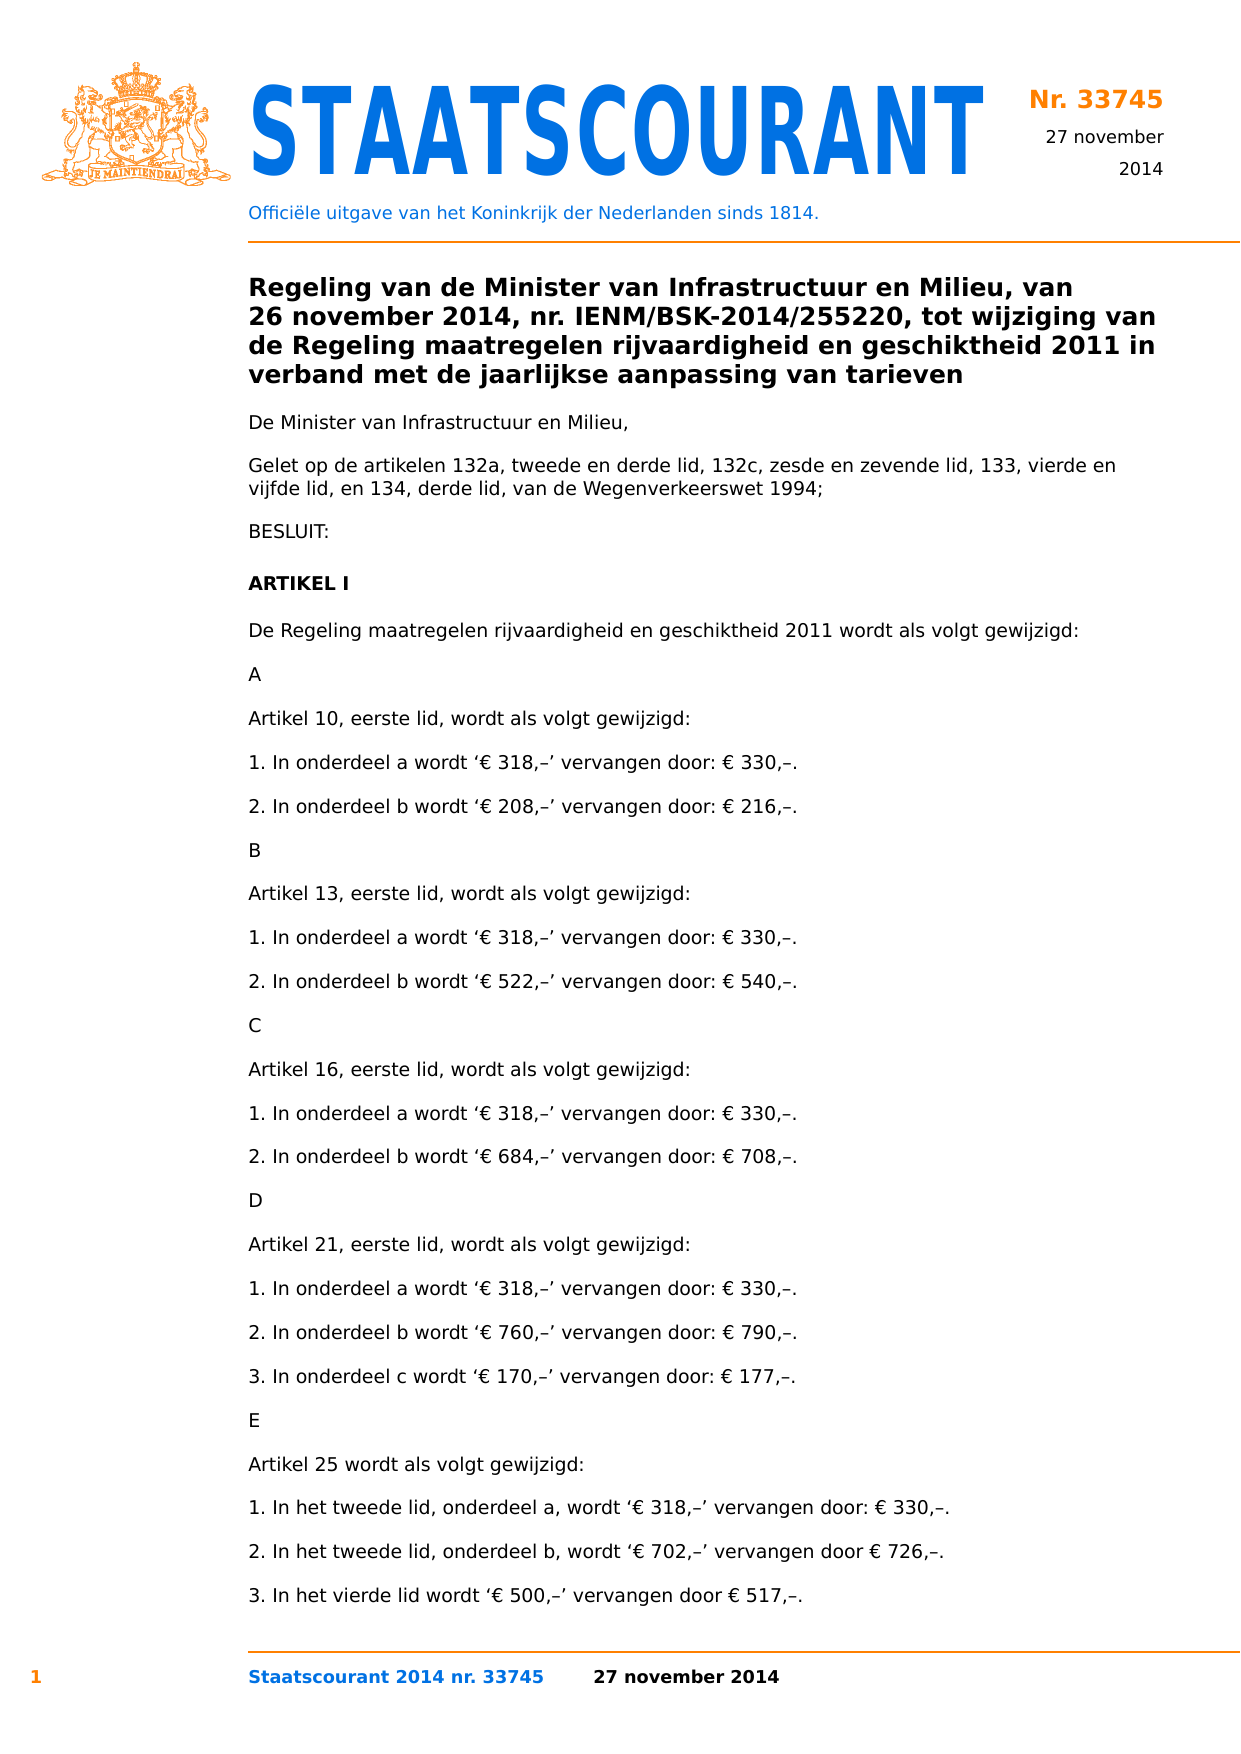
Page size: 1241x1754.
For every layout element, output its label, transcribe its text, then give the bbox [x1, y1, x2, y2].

text 2. In onderdeel b wordt ‘€ 208,–’ vervangen door: € 216,–. [248, 796, 1163, 818]
text 3. In onderdeel c wordt ‘€ 170,–’ vervangen door: € 177,–. [248, 1366, 1163, 1388]
text 2. In het tweede lid, onderdeel b, wordt ‘€ 702,–’ vervangen door € 726,–. [248, 1541, 1163, 1563]
table_header STAATSCOURANT [248, 62, 998, 203]
text 1. In onderdeel a wordt ‘€ 318,–’ vervangen door: € 330,–. [248, 752, 1163, 774]
text A [248, 664, 1163, 686]
text De Minister van Infrastructuur en Milieu, [248, 412, 1163, 433]
text 3. In het vierde lid wordt ‘€ 500,–’ vervangen door € 517,–. [248, 1585, 1163, 1607]
subtitle Regeling van de Minister van Infrastructuur en Milieu, van 26 november 2014, nr. IENM/BSK-2014/255220, tot wijziging van de Regeling maatregelen rijvaardigheid en geschiktheid 2011 in verband met de jaarlijkse aanpassing van tarieven [248, 273, 1163, 390]
text Artikel 13, eerste lid, wordt als volgt gewijzigd: [248, 883, 1163, 905]
text 1. In onderdeel a wordt ‘€ 318,–’ vervangen door: € 330,–. [248, 1103, 1163, 1124]
table_cell 2014 [998, 153, 1240, 203]
picture [41, 62, 231, 186]
table_cell Officiële uitgave van het Koninkrijk der Nederlanden sinds 1814. [248, 203, 1240, 241]
text 2. In onderdeel b wordt ‘€ 522,–’ vervangen door: € 540,–. [248, 971, 1163, 993]
table_header [25, 62, 248, 241]
text 1. In onderdeel a wordt ‘€ 318,–’ vervangen door: € 330,–. [248, 1278, 1163, 1300]
text 2. In onderdeel b wordt ‘€ 684,–’ vervangen door: € 708,–. [248, 1146, 1163, 1168]
text D [248, 1190, 1163, 1212]
text 2. In onderdeel b wordt ‘€ 760,–’ vervangen door: € 790,–. [248, 1322, 1163, 1344]
text 1. In het tweede lid, onderdeel a, wordt ‘€ 318,–’ vervangen door: € 330,–. [248, 1497, 1163, 1519]
text Gelet op de artikelen 132a, tweede en derde lid, 132c, zesde en zevende lid, 133, vierde en vijfde lid, en 134, derde lid, van de Wegenverkeerswet 1994; [248, 455, 1163, 499]
text Artikel 25 wordt als volgt gewijzigd: [248, 1453, 1163, 1475]
text BESLUIT: [248, 521, 1163, 543]
table_cell 27 november [998, 121, 1240, 153]
text 1. In onderdeel a wordt ‘€ 318,–’ vervangen door: € 330,–. [248, 927, 1163, 949]
text De Regeling maatregelen rijvaardigheid en geschiktheid 2011 wordt als volgt gewijzigd: [248, 620, 1163, 642]
text Artikel 10, eerste lid, wordt als volgt gewijzigd: [248, 708, 1163, 730]
text E [248, 1409, 1163, 1432]
subtitle ARTIKEL I [248, 573, 1163, 595]
table_header Nr. 33745 [998, 62, 1240, 121]
text Artikel 21, eerste lid, wordt als volgt gewijzigd: [248, 1234, 1163, 1256]
text B [248, 839, 1163, 861]
text C [248, 1015, 1163, 1037]
text Artikel 16, eerste lid, wordt als volgt gewijzigd: [248, 1059, 1163, 1081]
